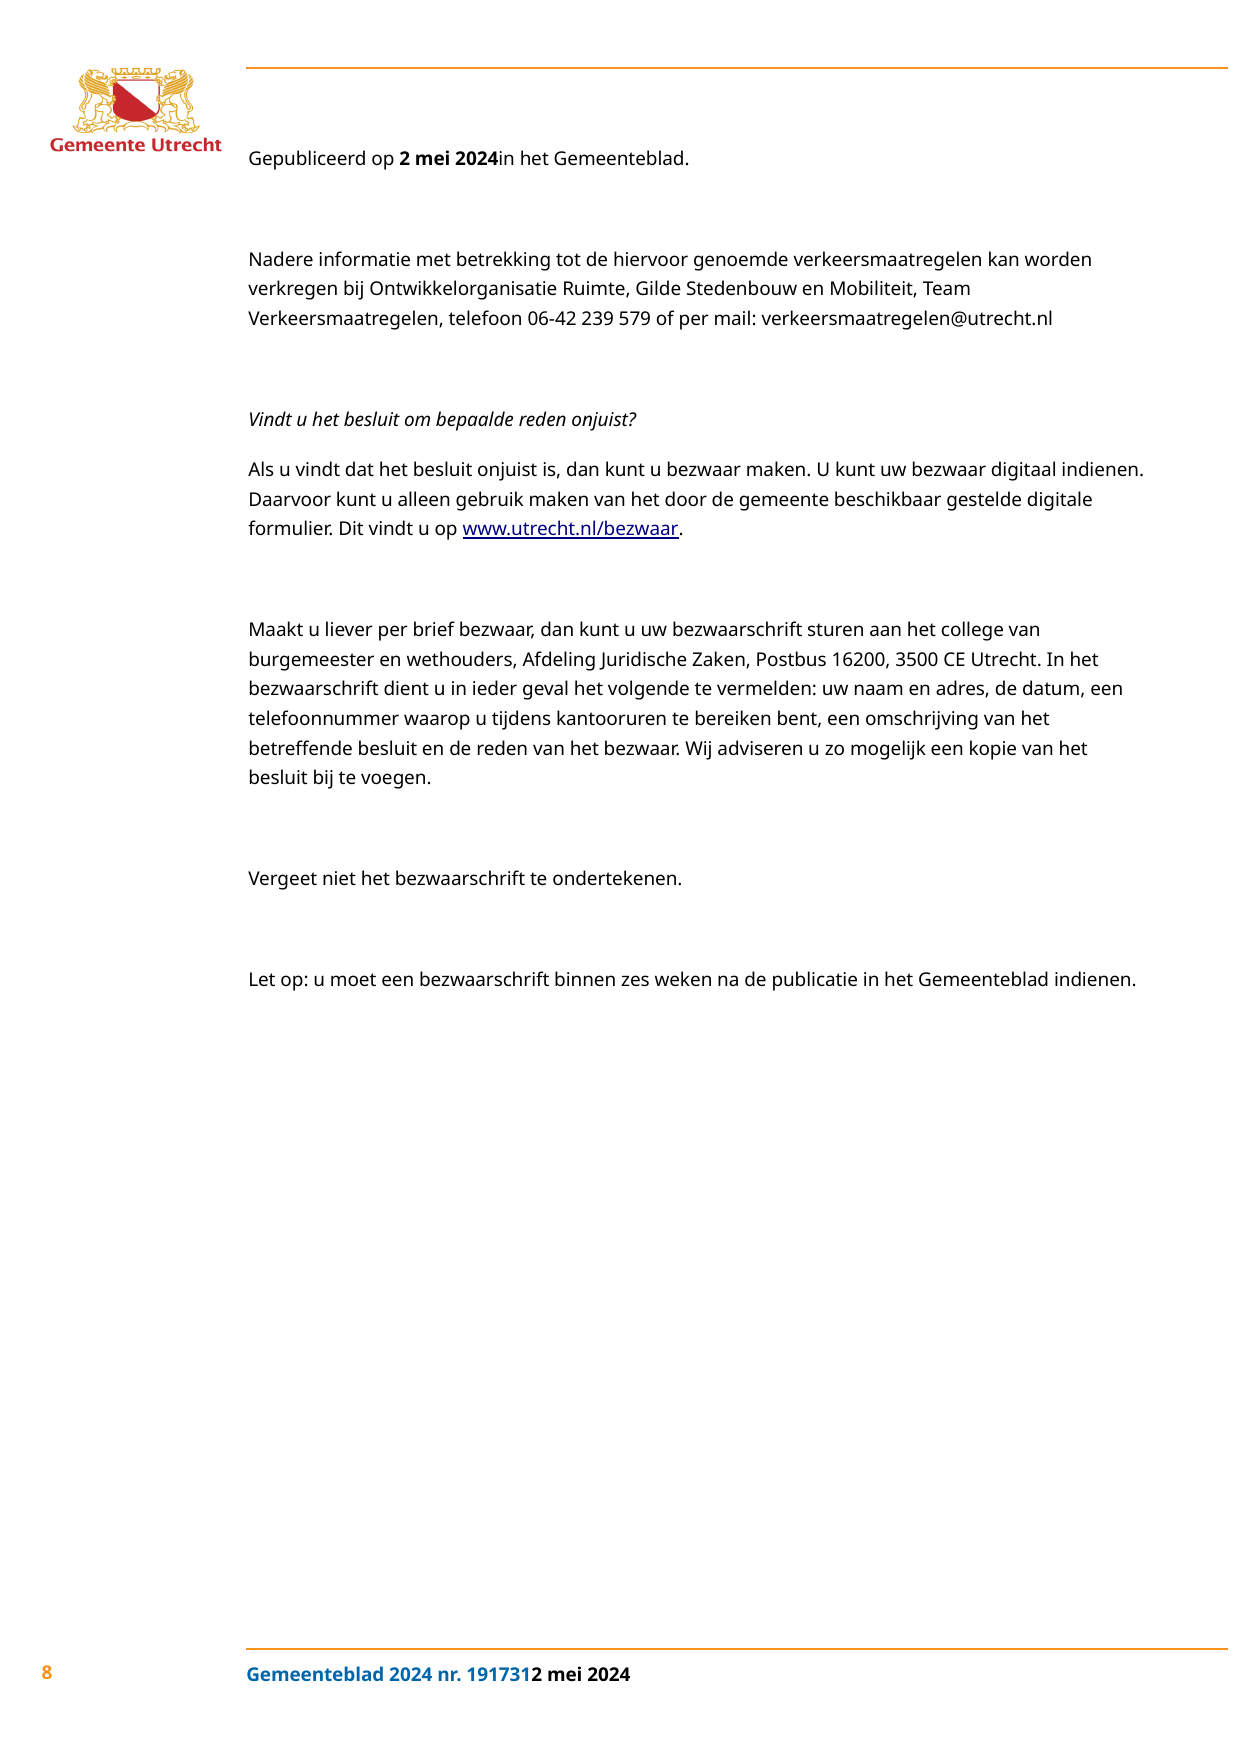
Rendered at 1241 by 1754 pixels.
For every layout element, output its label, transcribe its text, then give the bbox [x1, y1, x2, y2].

text Gepubliceerd op 2 mei 2024in het Gemeenteblad. [248, 145, 1152, 171]
text Nadere informatie met betrekking tot de hiervoor genoemde verkeersmaatregelen kan worden verkregen bij Ontwikkelorganisatie Ruimte, Gilde Stedenbouw en Mobiliteit, Team Verkeersmaatregelen, telefoon 06-42 239 579 of per mail: verkeersmaatregelen@utrecht.nl [248, 246, 1152, 331]
text Vindt u het besluit om bepaalde reden onjuist? [248, 406, 1152, 432]
picture [41, 47, 231, 172]
text Maakt u liever per brief bezwaar, dan kunt u uw bezwaarschrift sturen aan het college van burgemeester en wethouders, Afdeling Juridische Zaken, Postbus 16200, 3500 CE Utrecht. In het bezwaarschrift dient u in ieder geval het volgende te vermelden: uw naam en adres, de datum, een telefoonnummer waarop u tijdens kantooruren te bereiken bent, een omschrijving van het betreffende besluit en de reden van het bezwaar. Wij adviseren u zo mogelijk een kopie van het besluit bij te voegen. [248, 616, 1152, 790]
text Vergeet niet het bezwaarschrift te ondertekenen. [248, 865, 1152, 891]
text Let op: u moet een bezwaarschrift binnen zes weken na de publicatie in het Gemeenteblad indienen. [248, 966, 1152, 992]
text Als u vindt dat het besluit onjuist is, dan kunt u bezwaar maken. U kunt uw bezwaar digitaal indienen. Daarvoor kunt u alleen gebruik maken van het door de gemeente beschikbaar gestelde digitale formulier. Dit vindt u op www.utrecht.nl/bezwaar. [248, 456, 1152, 541]
